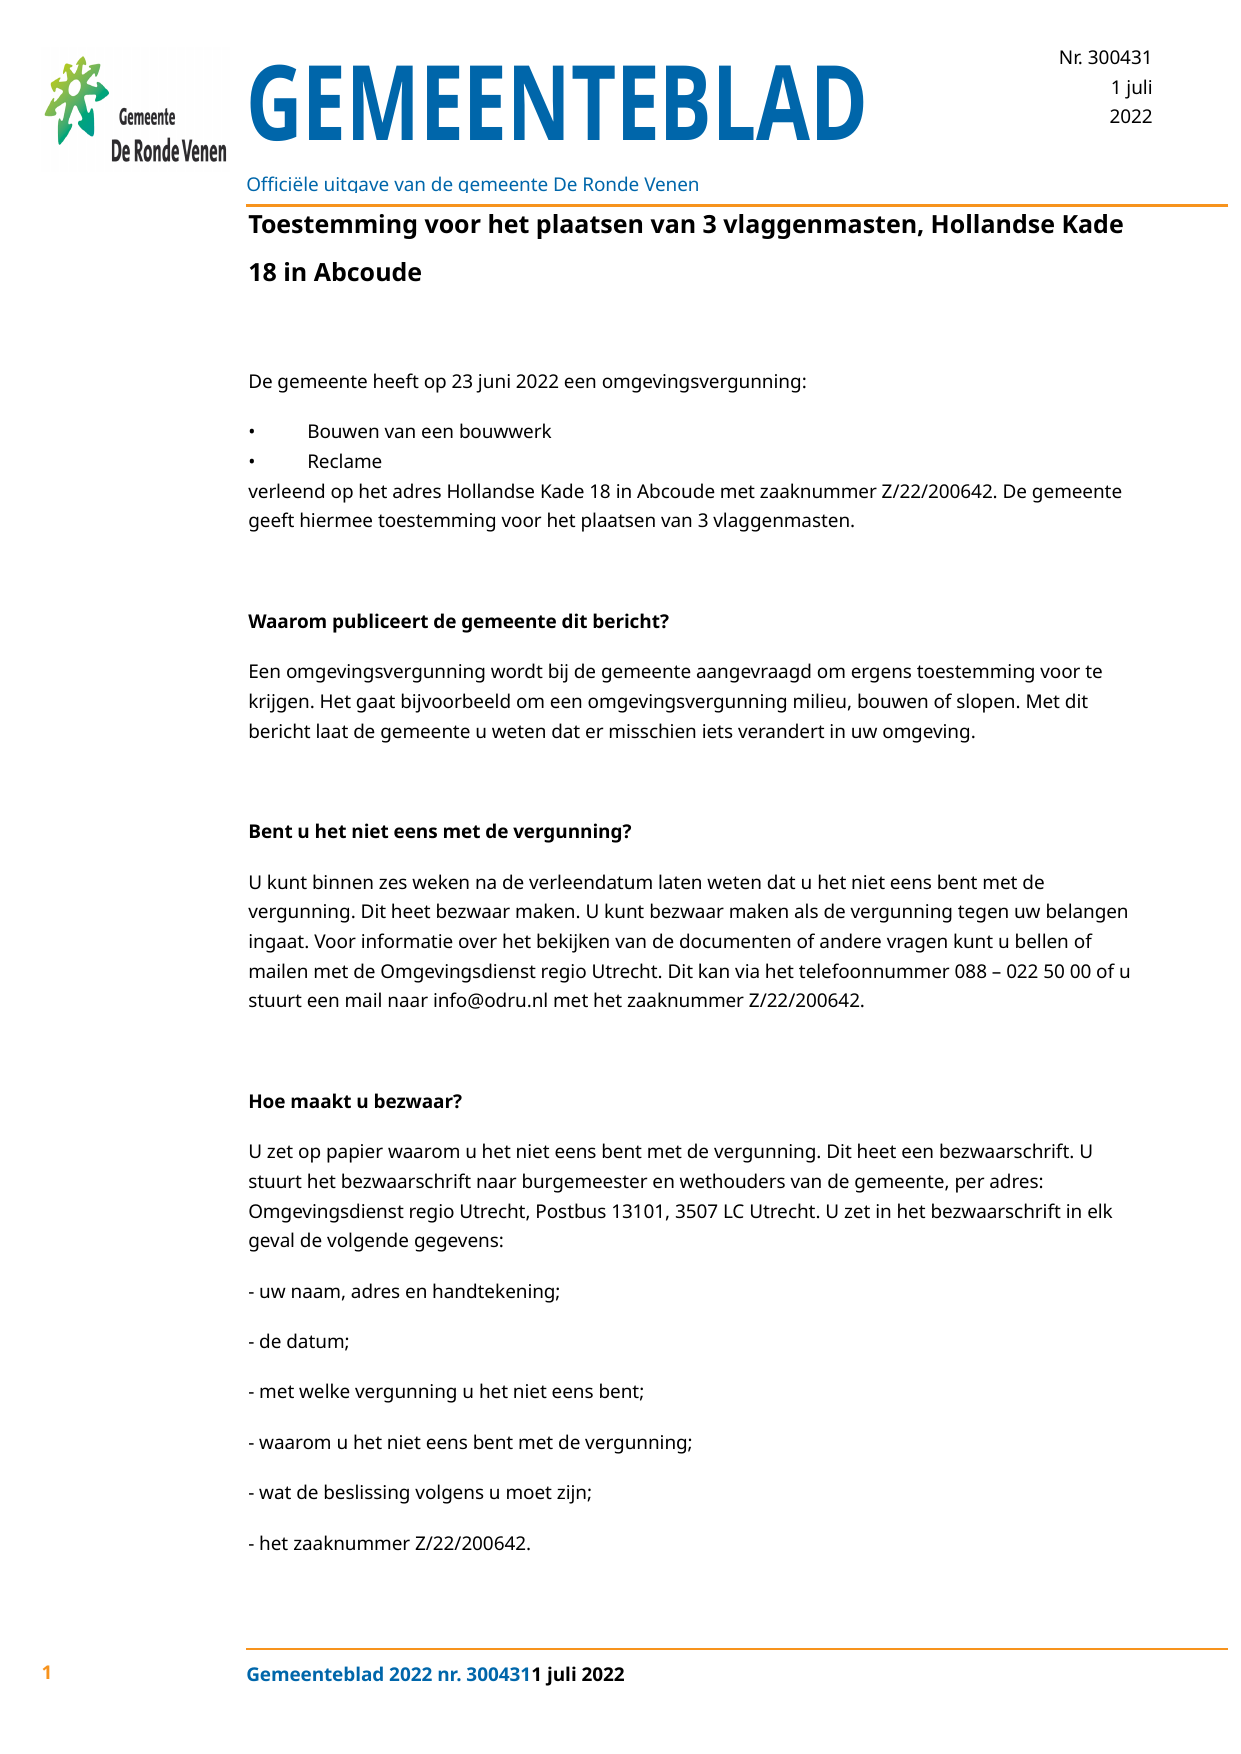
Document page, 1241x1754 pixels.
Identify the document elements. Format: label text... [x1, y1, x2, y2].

text - de datum; [248, 1328, 1152, 1354]
text - waarom u het niet eens bent met de vergunning; [248, 1429, 1152, 1455]
text U kunt binnen zes weken na de verleendatum laten weten dat u het niet eens bent met de vergunning. Dit heet bezwaar maken. U kunt bezwaar maken als de vergunning tegen uw belangen ingaat. Voor informatie over het bekijken van de documenten of andere vragen kunt u bellen of mailen met de Omgevingsdienst regio Utrecht. Dit kan via het telefoonnummer 088 – 022 50 00 of u stuurt een mail naar info@odru.nl met het zaaknummer Z/22/200642. [248, 869, 1152, 1013]
text verleend op het adres Hollandse Kade 18 in Abcoude met zaaknummer Z/22/200642. De gemeente geeft hiermee toestemming voor het plaatsen van 3 vlaggenmasten. [248, 478, 1152, 533]
text - wat de beslissing volgens u moet zijn; [248, 1479, 1152, 1505]
list Reclame [248, 448, 1152, 474]
list Bouwen van een bouwwerk [248, 419, 1152, 444]
text - het zaaknummer Z/22/200642. [248, 1530, 1152, 1556]
text De gemeente heeft op 23 juni 2022 een omgevingsvergunning: [248, 368, 1152, 394]
text Een omgevingsvergunning wordt bij de gemeente aangevraagd om ergens toestemming voor te krijgen. Het gaat bijvoorbeeld om een omgevingsvergunning milieu, bouwen of slopen. Met dit bericht laat de gemeente u weten dat er misschien iets verandert in uw omgeving. [248, 659, 1152, 744]
text - uw naam, adres en handtekening; [248, 1278, 1152, 1304]
text Hoe maakt u bezwaar? [248, 1088, 1152, 1114]
text - met welke vergunning u het niet eens bent; [248, 1379, 1152, 1404]
text Waarom publiceert de gemeente dit bericht? [248, 608, 1152, 634]
text U zet op papier waarom u het niet eens bent met de vergunning. Dit heet een bezwaarschrift. U stuurt het bezwaarschrift naar burgemeester en wethouders van de gemeente, per adres: Omgevingsdienst regio Utrecht, Postbus 13101, 3507 LC Utrecht. U zet in het bezwaarschrift in elk geval de volgende gegevens: [248, 1139, 1152, 1253]
text Bent u het niet eens met de vergunning? [248, 819, 1152, 844]
text Toestemming voor het plaatsen van 3 vlaggenmasten, Hollandse Kade 18 in Abcoude [248, 207, 1152, 288]
picture [41, 47, 231, 172]
